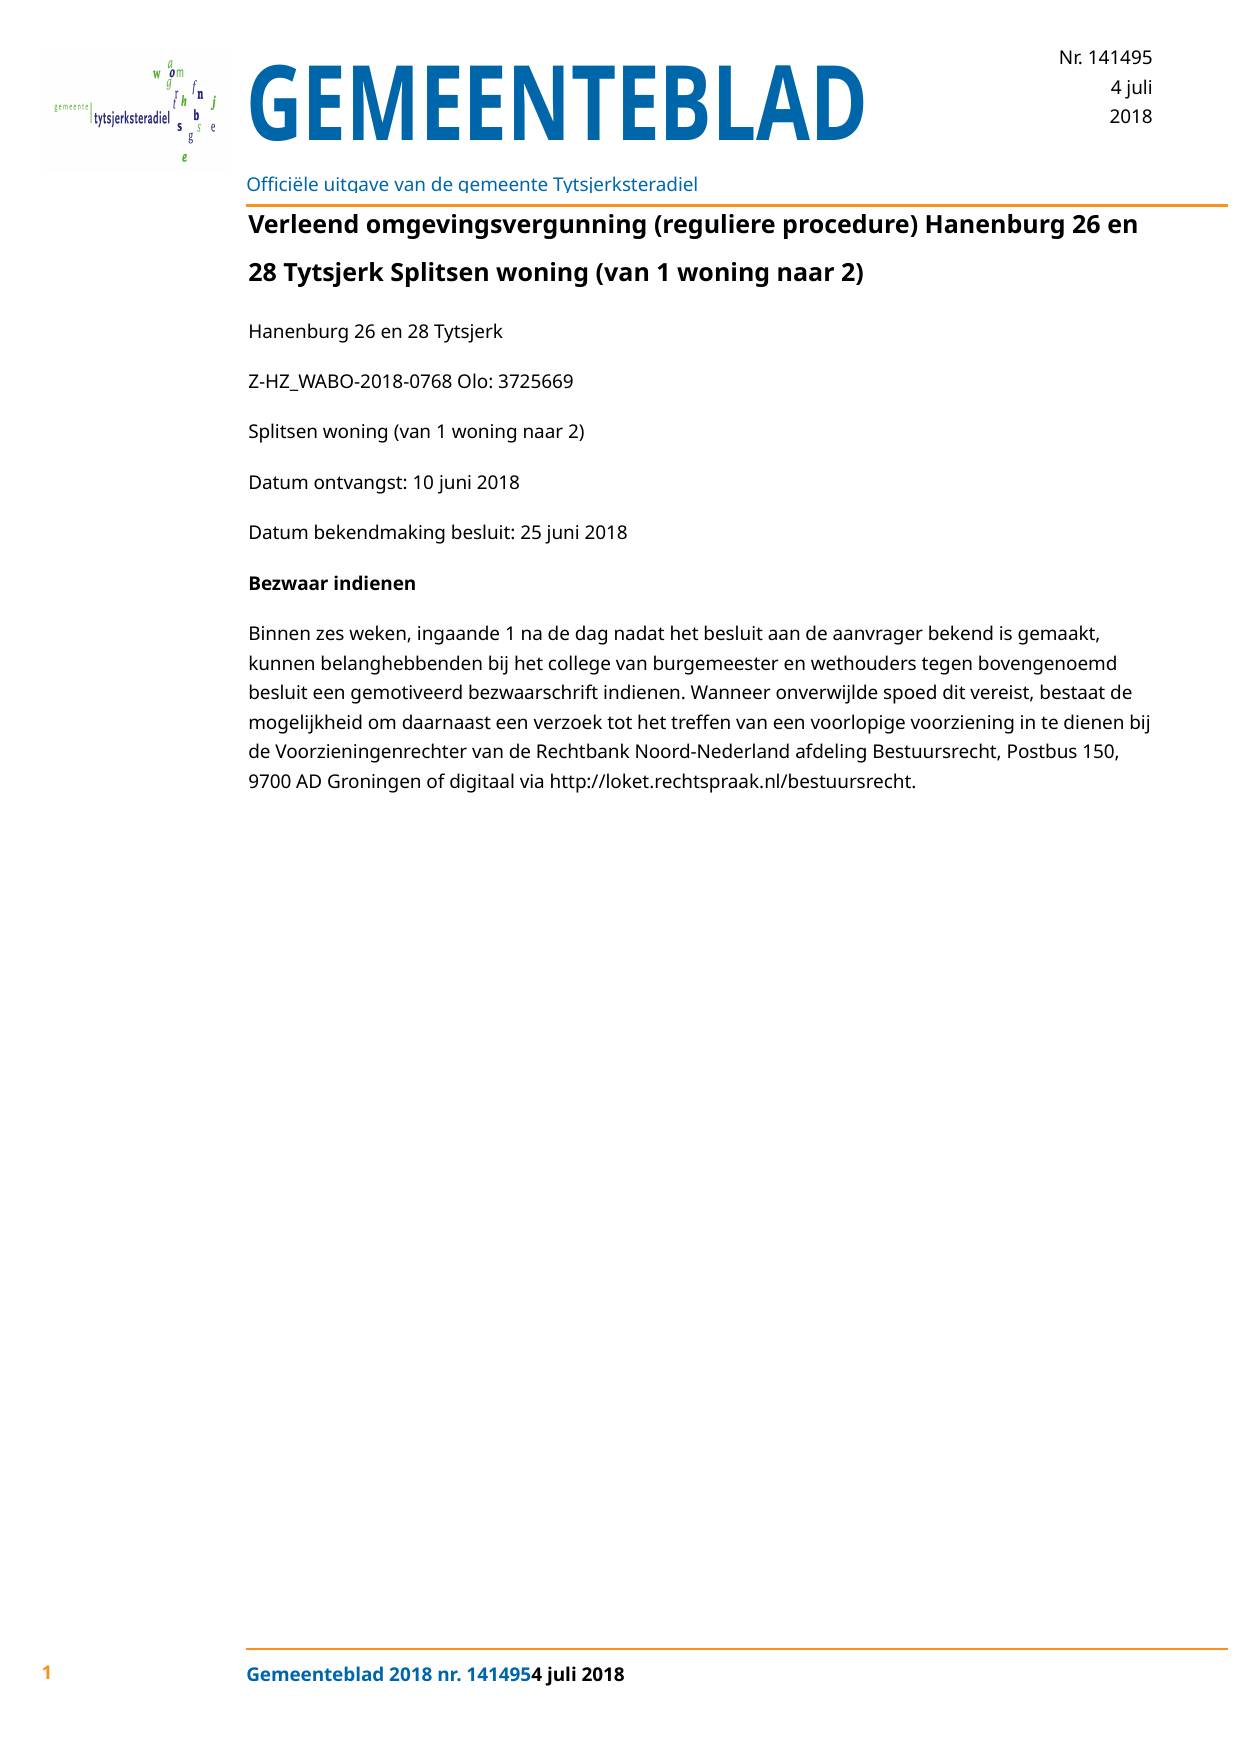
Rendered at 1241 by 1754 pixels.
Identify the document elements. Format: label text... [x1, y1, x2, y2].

text Datum bekendmaking besluit: 25 juni 2018 [248, 519, 1152, 545]
picture [41, 47, 231, 172]
text Z-HZ_WABO-2018-0768 Olo: 3725669 [248, 368, 1152, 394]
text Bezwaar indienen [248, 570, 1152, 596]
text Hanenburg 26 en 28 Tytsjerk [248, 318, 1152, 344]
text Splitsen woning (van 1 woning naar 2) [248, 419, 1152, 444]
text Verleend omgevingsvergunning (reguliere procedure) Hanenburg 26 en 28 Tytsjerk Splitsen woning (van 1 woning naar 2) [248, 207, 1152, 288]
text Binnen zes weken, ingaande 1 na de dag nadat het besluit aan de aanvrager bekend is gemaakt, kunnen belanghebbenden bij het college van burgemeester en wethouders tegen bovengenoemd besluit een gemotiveerd bezwaarschrift indienen. Wanneer onverwijlde spoed dit vereist, bestaat de mogelijkheid om daarnaast een verzoek tot het treffen van een voorlopige voorziening in te dienen bij de Voorzieningenrechter van de Rechtbank Noord-Nederland afdeling Bestuursrecht, Postbus 150, 9700 AD Groningen of digitaal via http://loket.rechtspraak.nl/bestuursrecht. [248, 620, 1152, 794]
text Datum ontvangst: 10 juni 2018 [248, 469, 1152, 495]
